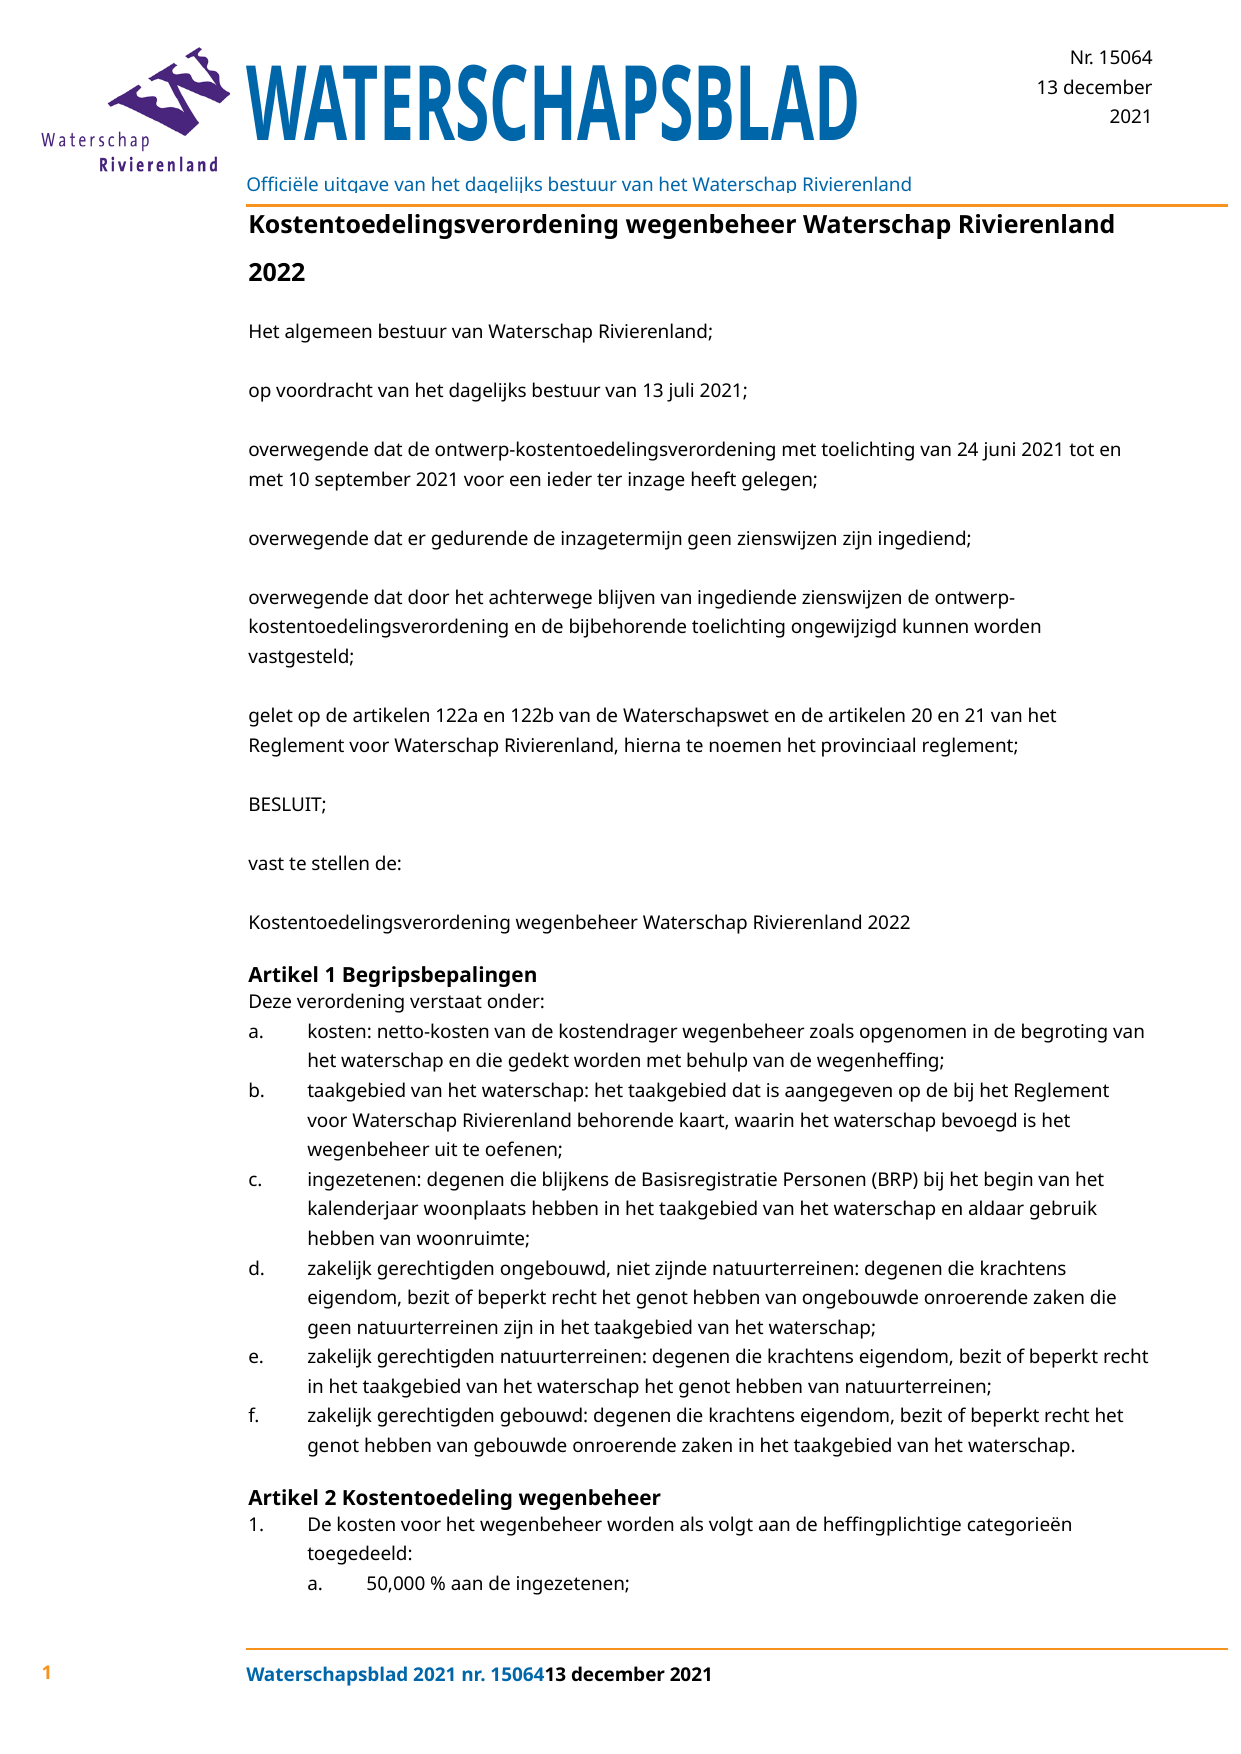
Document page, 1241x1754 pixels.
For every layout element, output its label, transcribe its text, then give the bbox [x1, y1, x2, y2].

text op voordracht van het dagelijks bestuur van 13 juli 2021; [248, 377, 1152, 403]
text overwegende dat er gedurende de inzagetermijn geen zienswijzen zijn ingediend; [248, 525, 1152, 551]
text Kostentoedelingsverordening wegenbeheer Waterschap Rivierenland 2022 [248, 207, 1152, 288]
text overwegende dat de ontwerp-kostentoedelingsverordening met toelichting van 24 juni 2021 tot en met 10 september 2021 voor een ieder ter inzage heeft gelegen; [248, 436, 1152, 492]
text Artikel 2 Kostentoedeling wegenbeheer [248, 1483, 1152, 1511]
list taakgebied van het waterschap: het taakgebied dat is aangegeven op de bij het Reglement voor Waterschap Rivierenland behorende kaart, waarin het waterschap bevoegd is het wegenbeheer uit te oefenen; [248, 1077, 1152, 1162]
list ingezetenen: degenen die blijkens de Basisregistratie Personen (BRP) bij het begin van het kalenderjaar woonplaats hebben in het taakgebied van het waterschap en aldaar gebruik hebben van woonruimte; [248, 1166, 1152, 1251]
text Deze verordening verstaat onder: [248, 988, 1152, 1014]
text vast te stellen de: [248, 850, 1152, 876]
picture [41, 47, 231, 172]
list zakelijk gerechtigden ongebouwd, niet zijnde natuurterreinen: degenen die krachtens eigendom, bezit of beperkt recht het genot hebben van ongebouwde onroerende zaken die geen natuurterreinen zijn in het taakgebied van het waterschap; [248, 1255, 1152, 1339]
text gelet op de artikelen 122a en 122b van de Waterschapswet en de artikelen 20 en 21 van het Reglement voor Waterschap Rivierenland, hierna te noemen het provinciaal reglement; [248, 702, 1152, 758]
text Artikel 1 Begripsbepalingen [248, 960, 1152, 988]
list kosten: netto-kosten van de kostendrager wegenbeheer zoals opgenomen in de begroting van het waterschap en die gedekt worden met behulp van de wegenheffing; [248, 1018, 1152, 1073]
text BESLUIT; [248, 791, 1152, 817]
text overwegende dat door het achterwege blijven van ingediende zienswijzen de ontwerp-kostentoedelingsverordening en de bijbehorende toelichting ongewijzigd kunnen worden vastgesteld; [248, 584, 1152, 669]
list zakelijk gerechtigden gebouwd: degenen die krachtens eigendom, bezit of beperkt recht het genot hebben van gebouwde onroerende zaken in het taakgebied van het waterschap. [248, 1403, 1152, 1458]
list 50,000 % aan de ingezetenen; [307, 1570, 1152, 1596]
text Het algemeen bestuur van Waterschap Rivierenland; [248, 318, 1152, 344]
list De kosten voor het wegenbeheer worden als volgt aan de heffingplichtige categorieën toegedeeld: [248, 1511, 1152, 1566]
text Kostentoedelingsverordening wegenbeheer Waterschap Rivierenland 2022 [248, 909, 1152, 935]
list zakelijk gerechtigden natuurterreinen: degenen die krachtens eigendom, bezit of beperkt recht in het taakgebied van het waterschap het genot hebben van natuurterreinen; [248, 1343, 1152, 1399]
